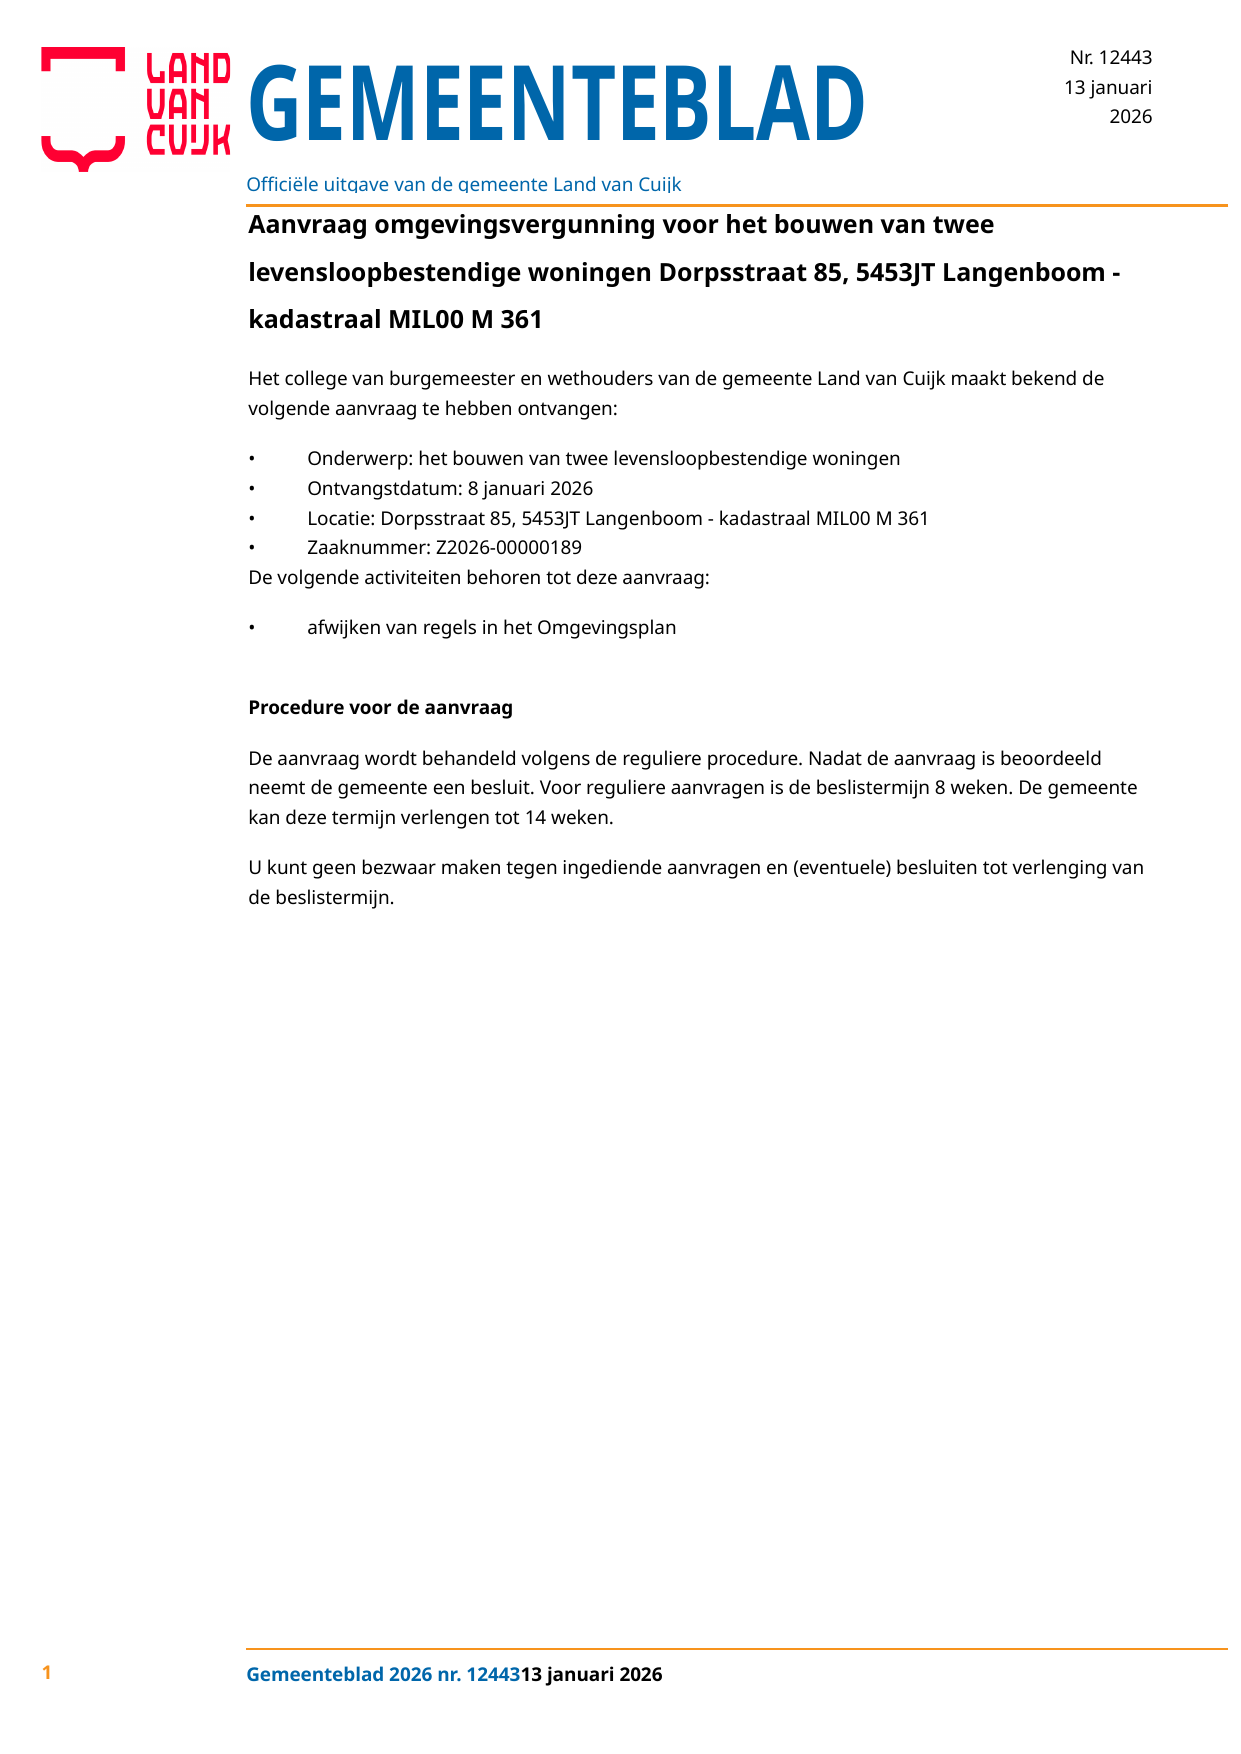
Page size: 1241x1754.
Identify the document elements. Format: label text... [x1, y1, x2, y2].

list Onderwerp: het bouwen van twee levensloopbestendige woningen [248, 446, 1152, 471]
text U kunt geen bezwaar maken tegen ingediende aanvragen en (eventuele) besluiten tot verlenging van de beslistermijn. [248, 854, 1152, 909]
list Locatie: Dorpsstraat 85, 5453JT Langenboom - kadastraal MIL00 M 361 [248, 505, 1152, 530]
picture [41, 47, 231, 172]
list Zaaknummer: Z2026-00000189 [248, 534, 1152, 560]
text Het college van burgemeester en wethouders van de gemeente Land van Cuijk maakt bekend de volgende aanvraag te hebben ontvangen: [248, 366, 1152, 421]
text Aanvraag omgevingsvergunning voor het bouwen van twee levensloopbestendige woningen Dorpsstraat 85, 5453JT Langenboom - kadastraal MIL00 M 361 [248, 207, 1152, 336]
text De aanvraag wordt behandeld volgens de reguliere procedure. Nadat de aanvraag is beoordeeld neemt de gemeente een besluit. Voor reguliere aanvragen is de beslistermijn 8 weken. De gemeente kan deze termijn verlengen tot 14 weken. [248, 745, 1152, 829]
text De volgende activiteiten behoren tot deze aanvraag: [248, 564, 1152, 589]
list afwijken van regels in het Omgevingsplan [248, 614, 1152, 640]
text Procedure voor de aanvraag [248, 694, 1152, 720]
list Ontvangstdatum: 8 januari 2026 [248, 475, 1152, 501]
